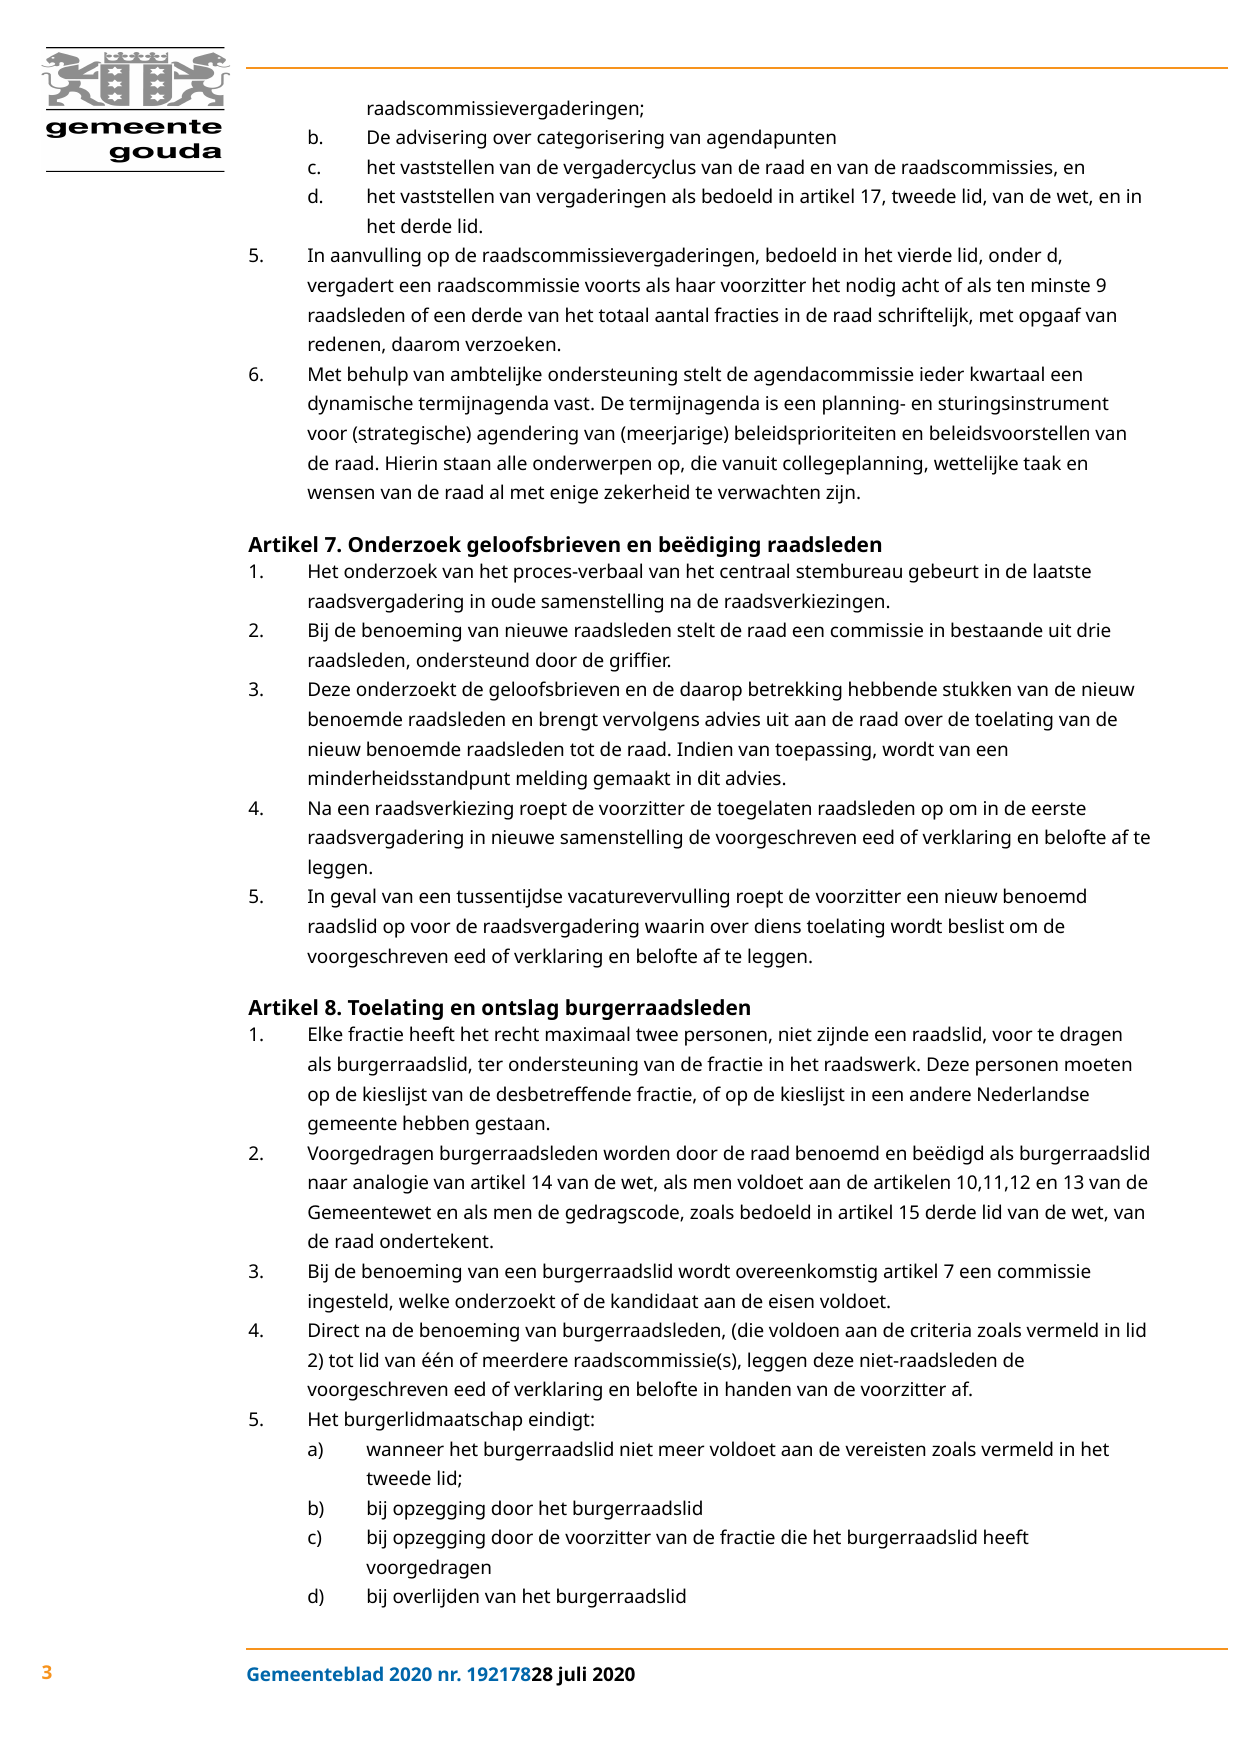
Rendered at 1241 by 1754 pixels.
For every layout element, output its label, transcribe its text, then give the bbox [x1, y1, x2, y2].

list Elke fractie heeft het recht maximaal twee personen, niet zijnde een raadslid, voor te dragen als burgerraadslid, ter ondersteuning van de fractie in het raadswerk. Deze personen moeten op de kieslijst van de desbetreffende fractie, of op de kieslijst in een andere Nederlandse gemeente hebben gestaan. [248, 1022, 1152, 1136]
list bij overlijden van het burgerraadslid [307, 1584, 1152, 1609]
list In geval van een tussentijdse vacaturevervulling roept de voorzitter een nieuw benoemd raadslid op voor de raadsvergadering waarin over diens toelating wordt beslist om de voorgeschreven eed of verklaring en belofte af te leggen. [248, 884, 1152, 968]
list Bij de benoeming van nieuwe raadsleden stelt de raad een commissie in bestaande uit drie raadsleden, ondersteund door de griffier. [248, 617, 1152, 673]
list raadscommissievergaderingen; [307, 95, 1152, 121]
list Met behulp van ambtelijke ondersteuning stelt de agendacommissie ieder kwartaal een dynamische termijnagenda vast. De termijnagenda is een planning- en sturingsinstrument voor (strategische) agendering van (meerjarige) beleidsprioriteiten en beleidsvoorstellen van de raad. Hierin staan alle onderwerpen op, die vanuit collegeplanning, wettelijke taak en wensen van de raad al met enige zekerheid te verwachten zijn. [248, 361, 1152, 505]
list In aanvulling op de raadscommissievergaderingen, bedoeld in het vierde lid, onder d, vergadert een raadscommissie voorts als haar voorzitter het nodig acht of als ten minste 9 raadsleden of een derde van het totaal aantal fracties in de raad schriftelijk, met opgaaf van redenen, daarom verzoeken. [248, 243, 1152, 357]
list bij opzegging door het burgerraadslid [307, 1495, 1152, 1521]
list Deze onderzoekt de geloofsbrieven en de daarop betrekking hebbende stukken van de nieuw benoemde raadsleden en brengt vervolgens advies uit aan de raad over de toelating van de nieuw benoemde raadsleden tot de raad. Indien van toepassing, wordt van een minderheidsstandpunt melding gemaakt in dit advies. [248, 677, 1152, 791]
list Direct na de benoeming van burgerraadsleden, (die voldoen aan de criteria zoals vermeld in lid 2) tot lid van één of meerdere raadscommissie(s), leggen deze niet-raadsleden de voorgeschreven eed of verklaring en belofte in handen van de voorzitter af. [248, 1317, 1152, 1402]
list De advisering over categorisering van agendapunten [307, 124, 1152, 150]
list het vaststellen van de vergadercyclus van de raad en van de raadscommissies, en [307, 154, 1152, 180]
list Het burgerlidmaatschap eindigt: [248, 1406, 1152, 1432]
picture [41, 47, 231, 172]
list Bij de benoeming van een burgerraadslid wordt overeenkomstig artikel 7 een commissie ingesteld, welke onderzoekt of de kandidaat aan de eisen voldoet. [248, 1258, 1152, 1314]
list Het onderzoek van het proces-verbaal van het centraal stembureau gebeurt in de laatste raadsvergadering in oude samenstelling na de raadsverkiezingen. [248, 558, 1152, 613]
list wanneer het burgerraadslid niet meer voldoet aan de vereisten zoals vermeld in het tweede lid; [307, 1436, 1152, 1491]
list het vaststellen van vergaderingen als bedoeld in artikel 17, tweede lid, van de wet, en in het derde lid. [307, 183, 1152, 239]
text Artikel 7. Onderzoek geloofsbrieven en beëdiging raadsleden [248, 530, 1152, 558]
list Voorgedragen burgerraadsleden worden door de raad benoemd en beëdigd als burgerraadslid naar analogie van artikel 14 van de wet, als men voldoet aan de artikelen 10,11,12 en 13 van de Gemeentewet en als men de gedragscode, zoals bedoeld in artikel 15 derde lid van de wet, van de raad ondertekent. [248, 1140, 1152, 1254]
text Artikel 8. Toelating en ontslag burgerraadsleden [248, 993, 1152, 1022]
list Na een raadsverkiezing roept de voorzitter de toegelaten raadsleden op om in de eerste raadsvergadering in nieuwe samenstelling de voorgeschreven eed of verklaring en belofte af te leggen. [248, 795, 1152, 880]
list bij opzegging door de voorzitter van de fractie die het burgerraadslid heeft voorgedragen [307, 1524, 1152, 1580]
